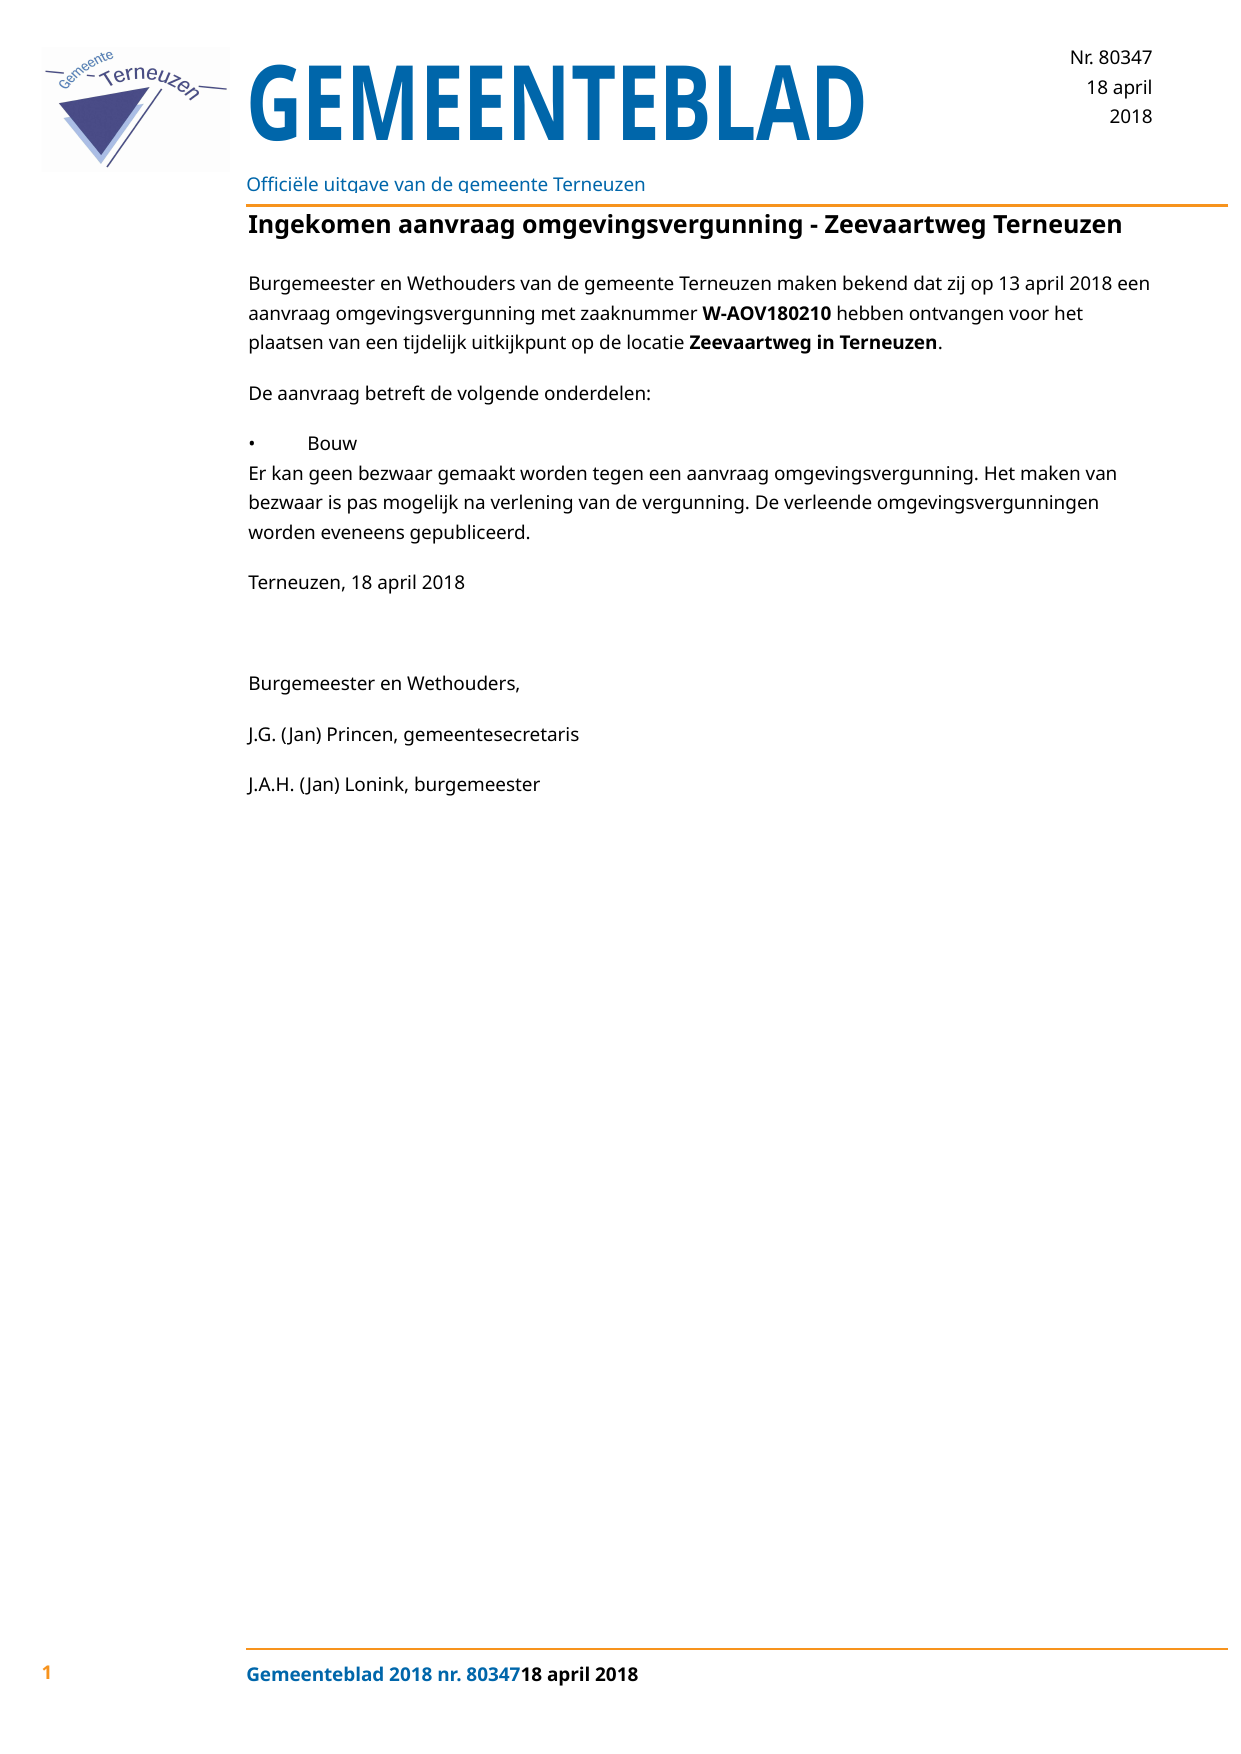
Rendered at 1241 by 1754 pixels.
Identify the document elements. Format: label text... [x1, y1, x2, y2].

text Burgemeester en Wethouders, [248, 670, 1152, 696]
text De aanvraag betreft de volgende onderdelen: [248, 380, 1152, 406]
text J.A.H. (Jan) Lonink, burgemeester [248, 771, 1152, 797]
text Terneuzen, 18 april 2018 [248, 569, 1152, 595]
picture [41, 47, 231, 172]
list Bouw [248, 430, 1152, 456]
text J.G. (Jan) Princen, gemeentesecretaris [248, 721, 1152, 746]
text Burgemeester en Wethouders van de gemeente Terneuzen maken bekend dat zij op 13 april 2018 een aanvraag omgevingsvergunning met zaaknummer W-AOV180210 hebben ontvangen voor het plaatsen van een tijdelijk uitkijkpunt op de locatie Zeevaartweg in Terneuzen. [248, 270, 1152, 355]
text Er kan geen bezwaar gemaakt worden tegen een aanvraag omgevingsvergunning. Het maken van bezwaar is pas mogelijk na verlening van de vergunning. De verleende omgevingsvergunningen worden eveneens gepubliceerd. [248, 460, 1152, 545]
text Ingekomen aanvraag omgevingsvergunning - Zeevaartweg Terneuzen [248, 207, 1152, 241]
